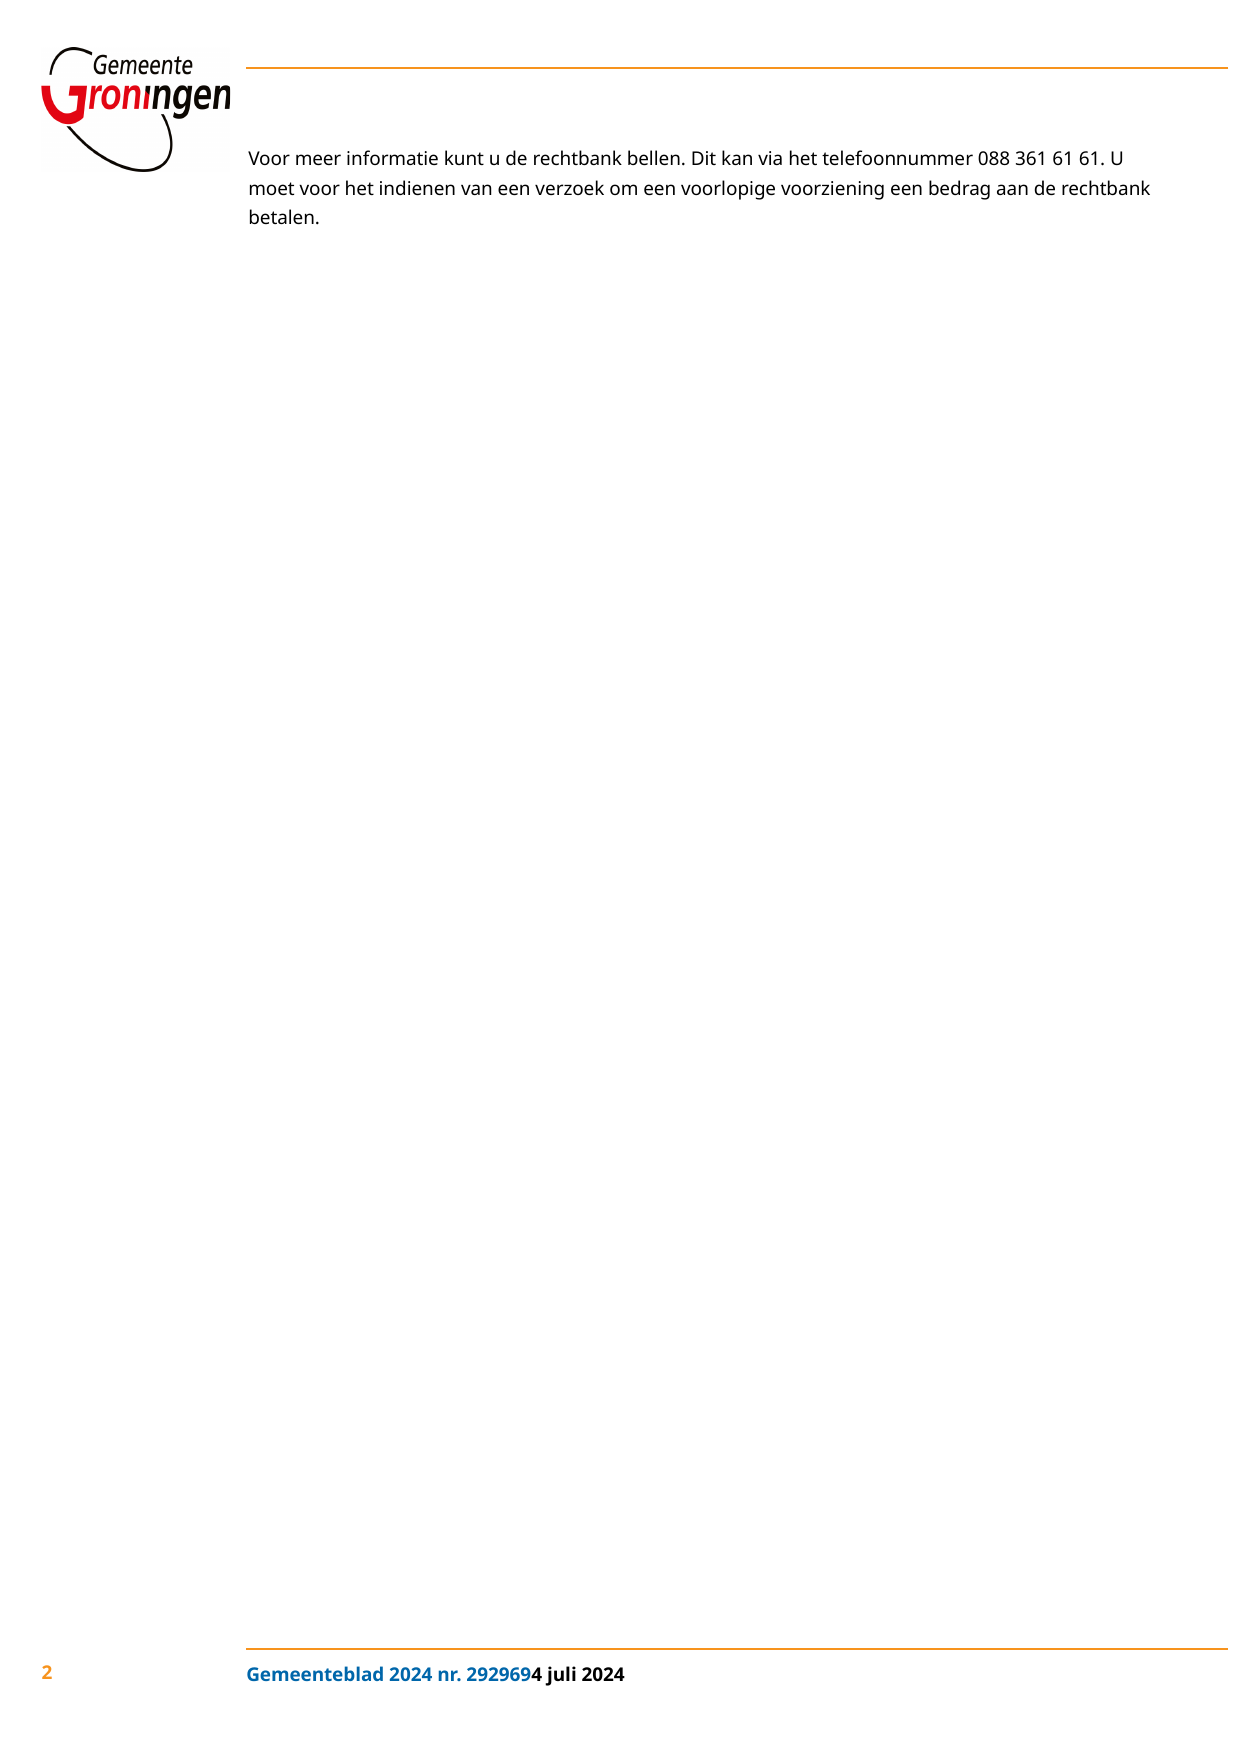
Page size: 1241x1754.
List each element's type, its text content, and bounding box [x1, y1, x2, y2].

picture [41, 47, 231, 172]
text Voor meer informatie kunt u de rechtbank bellen. Dit kan via het telefoonnummer 088 361 61 61. U moet voor het indienen van een verzoek om een voorlopige voorziening een bedrag aan de rechtbank betalen. [248, 145, 1152, 230]
